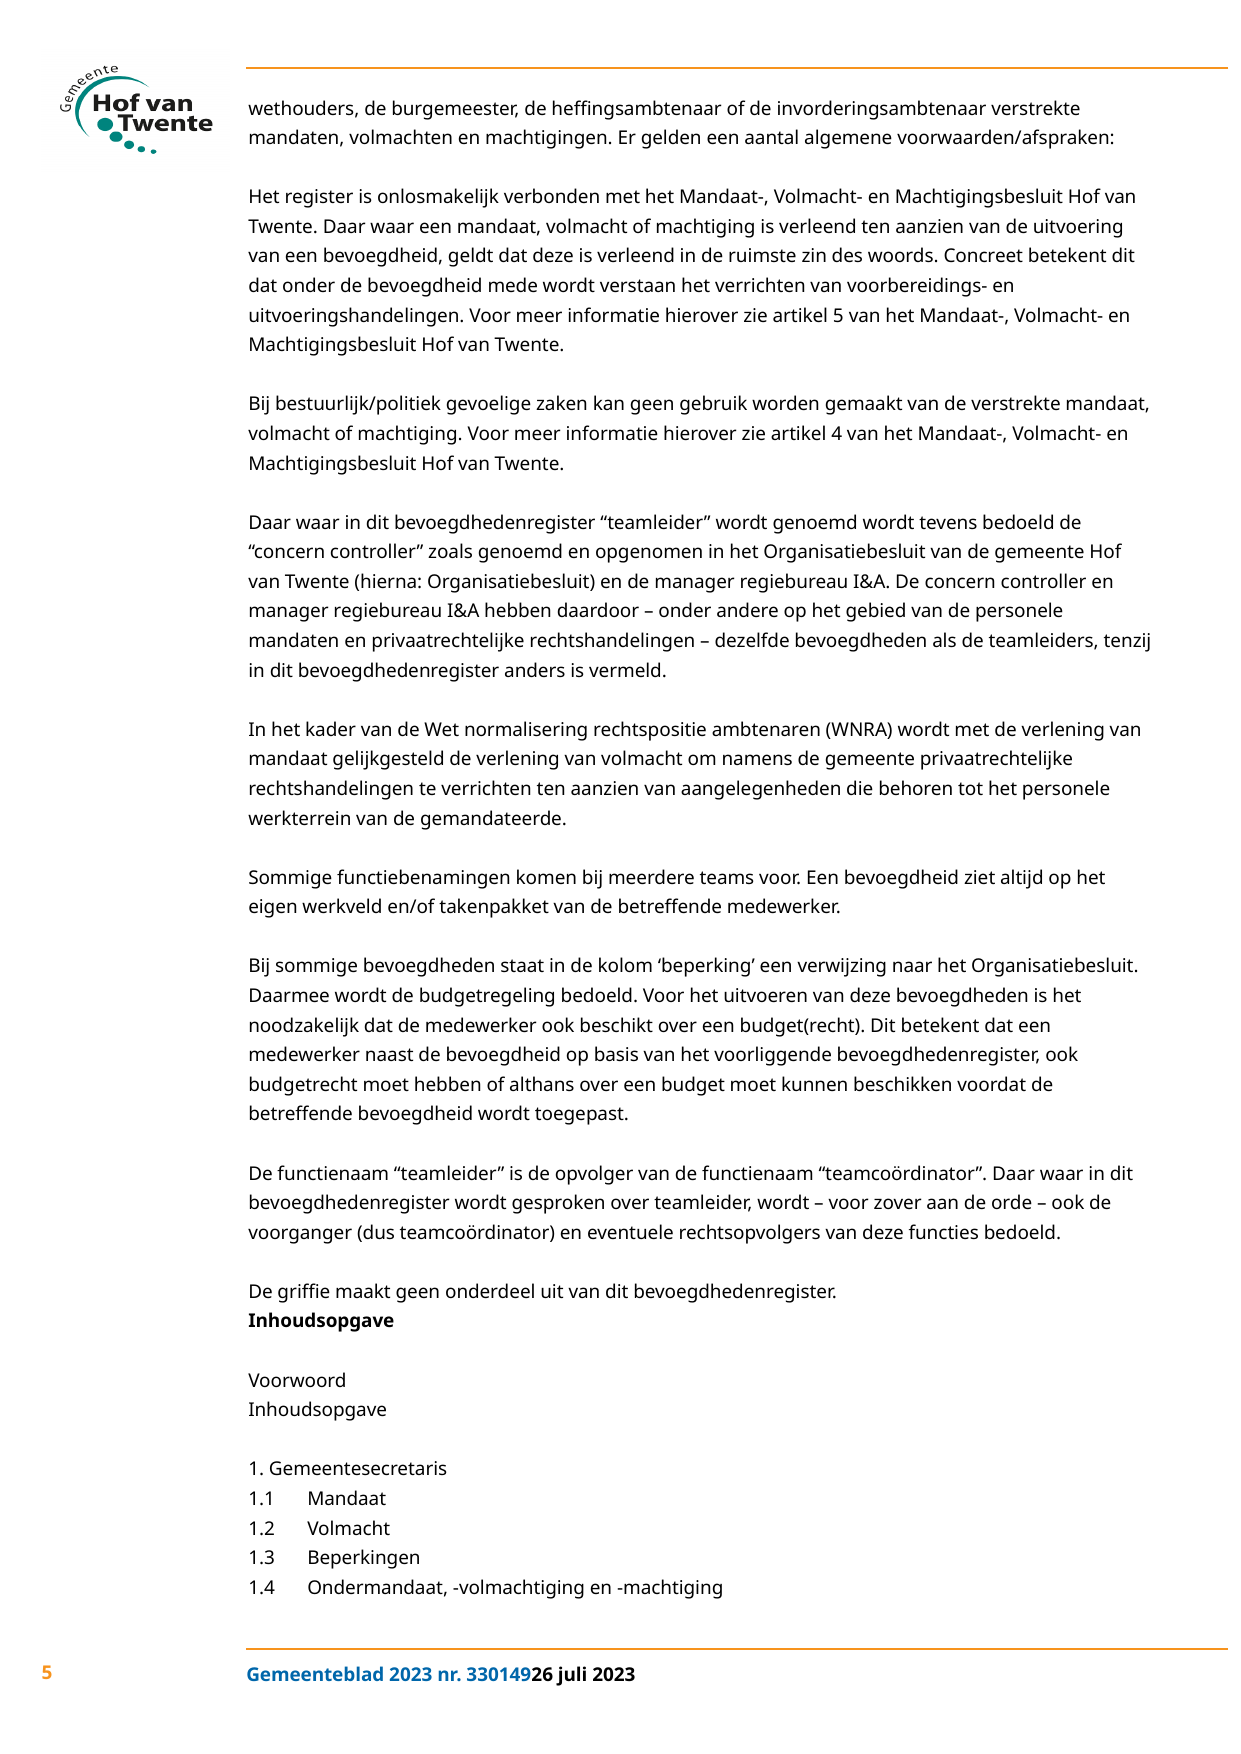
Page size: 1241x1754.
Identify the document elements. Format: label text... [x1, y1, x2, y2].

list Beperkingen [248, 1544, 1152, 1570]
picture [41, 47, 231, 172]
list Volmacht [248, 1515, 1152, 1541]
text Het register is onlosmakelijk verbonden met het Mandaat-, Volmacht- en Machtigingsbesluit Hof van Twente. Daar waar een mandaat, volmacht of machtiging is verleend ten aanzien van de uitvoering van een bevoegdheid, geldt dat deze is verleend in de ruimste zin des woords. Concreet betekent dit dat onder de bevoegdheid mede wordt verstaan het verrichten van voorbereidings- en uitvoeringshandelingen. Voor meer informatie hierover zie artikel 5 van het Mandaat-, Volmacht- en Machtigingsbesluit Hof van Twente. [248, 183, 1152, 357]
text wethouders, de burgemeester, de heffingsambtenaar of de invorderingsambtenaar verstrekte mandaten, volmachten en machtigingen. Er gelden een aantal algemene voorwaarden/afspraken: [248, 95, 1152, 150]
text De griffie maakt geen onderdeel uit van dit bevoegdhedenregister. [248, 1278, 1152, 1304]
text Bij bestuurlijk/politiek gevoelige zaken kan geen gebruik worden gemaakt van de verstrekte mandaat, volmacht of machtiging. Voor meer informatie hierover zie artikel 4 van het Mandaat-, Volmacht- en Machtigingsbesluit Hof van Twente. [248, 391, 1152, 476]
text Inhoudsopgave [248, 1308, 1152, 1333]
text Bij sommige bevoegdheden staat in de kolom ‘beperking’ een verwijzing naar het Organisatiebesluit. Daarmee wordt de budgetregeling bedoeld. Voor het uitvoeren van deze bevoegdheden is het noodzakelijk dat de medewerker ook beschikt over een budget(recht). Dit betekent dat een medewerker naast de bevoegdheid op basis van het voorliggende bevoegdhedenregister, ook budgetrecht moet hebben of althans over een budget moet kunnen beschikken voordat de betreffende bevoegdheid wordt toegepast. [248, 953, 1152, 1126]
list Ondermandaat, -volmachtiging en -machtiging [248, 1574, 1152, 1600]
text Inhoudsopgave [248, 1396, 1152, 1422]
text De functienaam “teamleider” is de opvolger van de functienaam “teamcoördinator”. Daar waar in dit bevoegdhedenregister wordt gesproken over teamleider, wordt – voor zover aan de orde – ook de voorganger (dus teamcoördinator) en eventuele rechtsopvolgers van deze functies bedoeld. [248, 1160, 1152, 1245]
list Mandaat [248, 1485, 1152, 1511]
text In het kader van de Wet normalisering rechtspositie ambtenaren (WNRA) wordt met de verlening van mandaat gelijkgesteld de verlening van volmacht om namens de gemeente privaatrechtelijke rechtshandelingen te verrichten ten aanzien van aangelegenheden die behoren tot het personele werkterrein van de gemandateerde. [248, 716, 1152, 831]
text 1. Gemeentesecretaris [248, 1456, 1152, 1481]
text Daar waar in dit bevoegdhedenregister “teamleider” wordt genoemd wordt tevens bedoeld de “concern controller” zoals genoemd en opgenomen in het Organisatiebesluit van de gemeente Hof van Twente (hierna: Organisatiebesluit) en de manager regiebureau I&A. De concern controller en manager regiebureau I&A hebben daardoor – onder andere op het gebied van de personele mandaten en privaatrechtelijke rechtshandelingen – dezelfde bevoegdheden als de teamleiders, tenzij in dit bevoegdhedenregister anders is vermeld. [248, 509, 1152, 683]
text Sommige functiebenamingen komen bij meerdere teams voor. Een bevoegdheid ziet altijd op het eigen werkveld en/of takenpakket van de betreffende medewerker. [248, 864, 1152, 919]
text Voorwoord [248, 1367, 1152, 1393]
